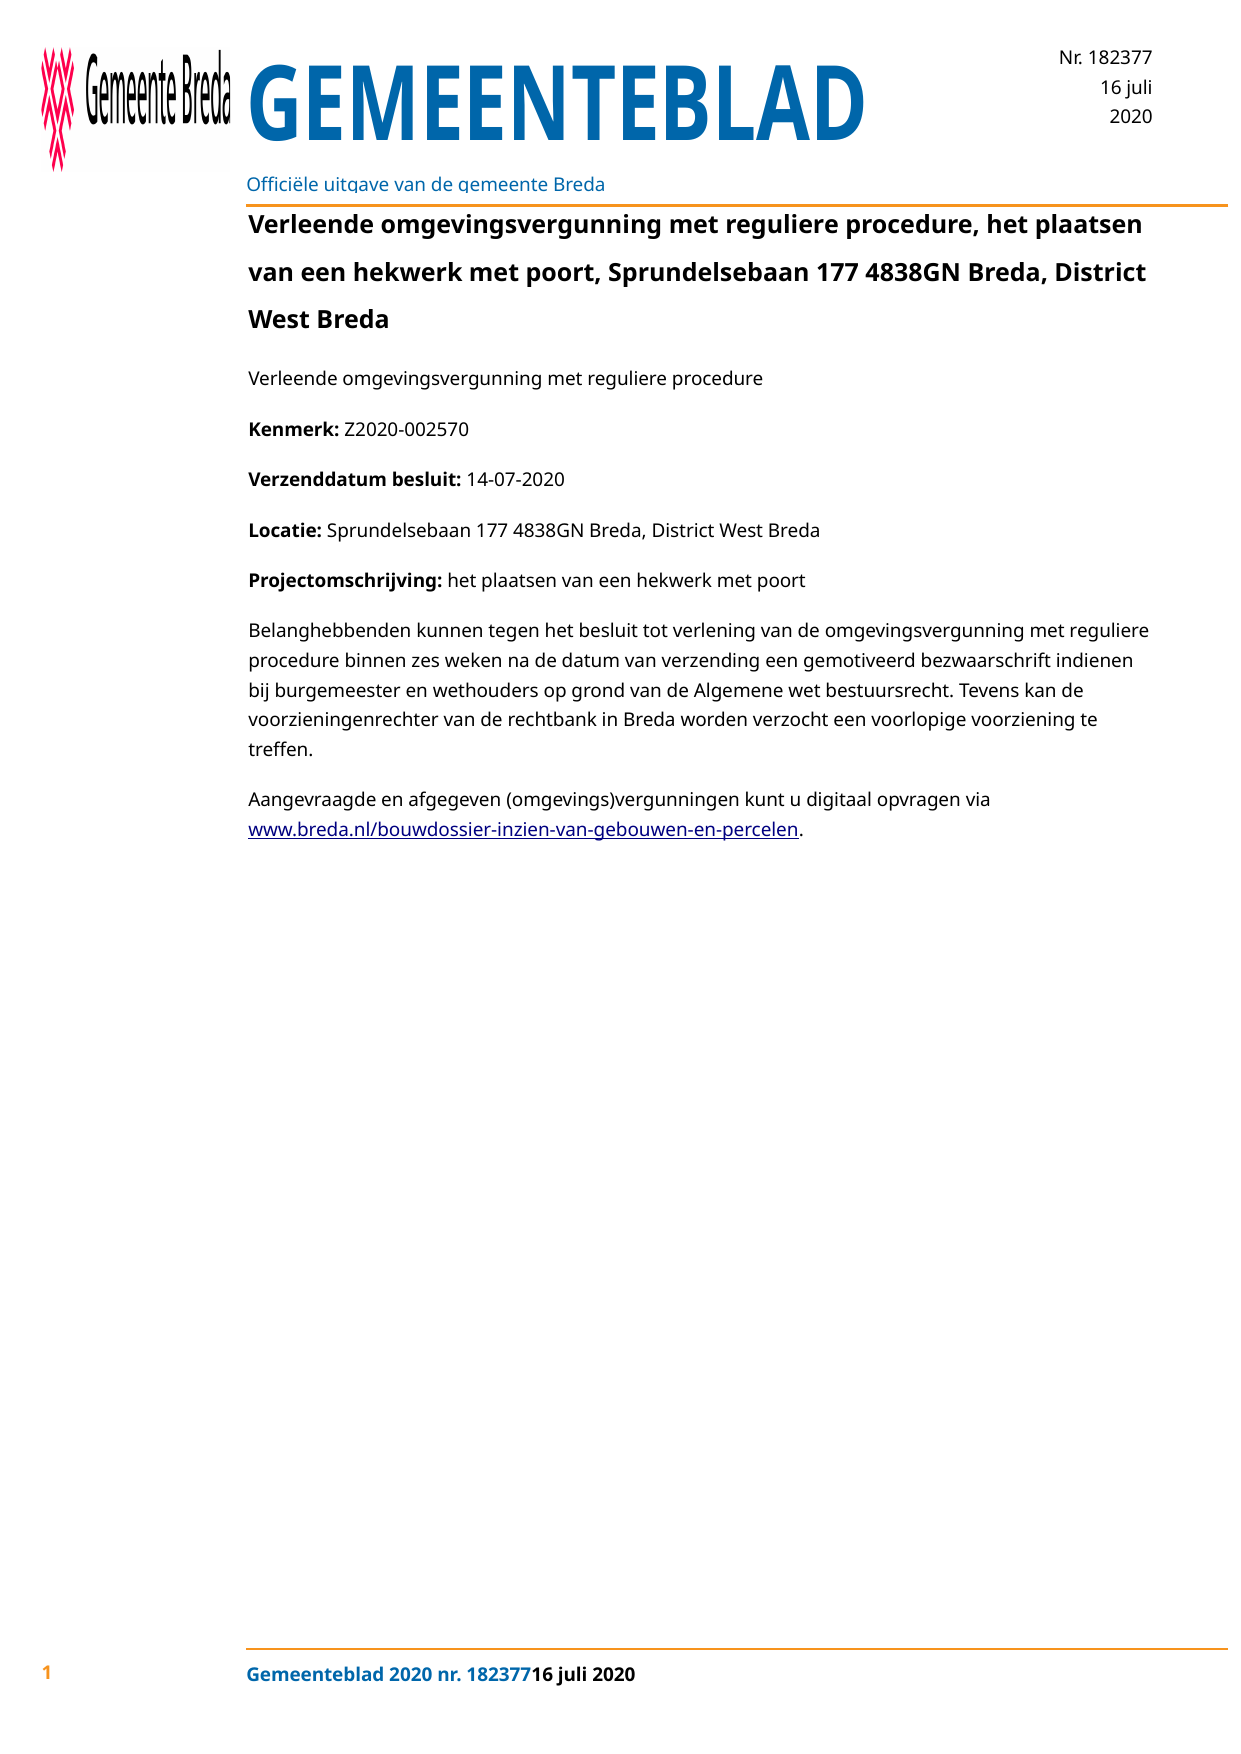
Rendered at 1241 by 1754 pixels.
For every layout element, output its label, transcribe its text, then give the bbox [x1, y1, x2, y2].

text Verzenddatum besluit: 14-07-2020 [248, 466, 1152, 492]
text Verleende omgevingsvergunning met reguliere procedure, het plaatsen van een hekwerk met poort, Sprundelsebaan 177 4838GN Breda, District West Breda [248, 207, 1152, 336]
text Locatie: Sprundelsebaan 177 4838GN Breda, District West Breda [248, 517, 1152, 542]
text Kenmerk: Z2020-002570 [248, 416, 1152, 442]
text Belanghebbenden kunnen tegen het besluit tot verlening van de omgevingsvergunning met reguliere procedure binnen zes weken na de datum van verzending een gemotiveerd bezwaarschrift indienen bij burgemeester en wethouders op grond van de Algemene wet bestuursrecht. Tevens kan de voorzieningenrechter van de rechtbank in Breda worden verzocht een voorlopige voorziening te treffen. [248, 618, 1152, 762]
text Projectomschrijving: het plaatsen van een hekwerk met poort [248, 567, 1152, 593]
text Aangevraagde en afgegeven (omgevings)vergunningen kunt u digitaal opvragen via www.breda.nl/bouwdossier-inzien-van-gebouwen-en-percelen. [248, 786, 1152, 842]
picture [41, 47, 231, 172]
text Verleende omgevingsvergunning met reguliere procedure [248, 366, 1152, 391]
